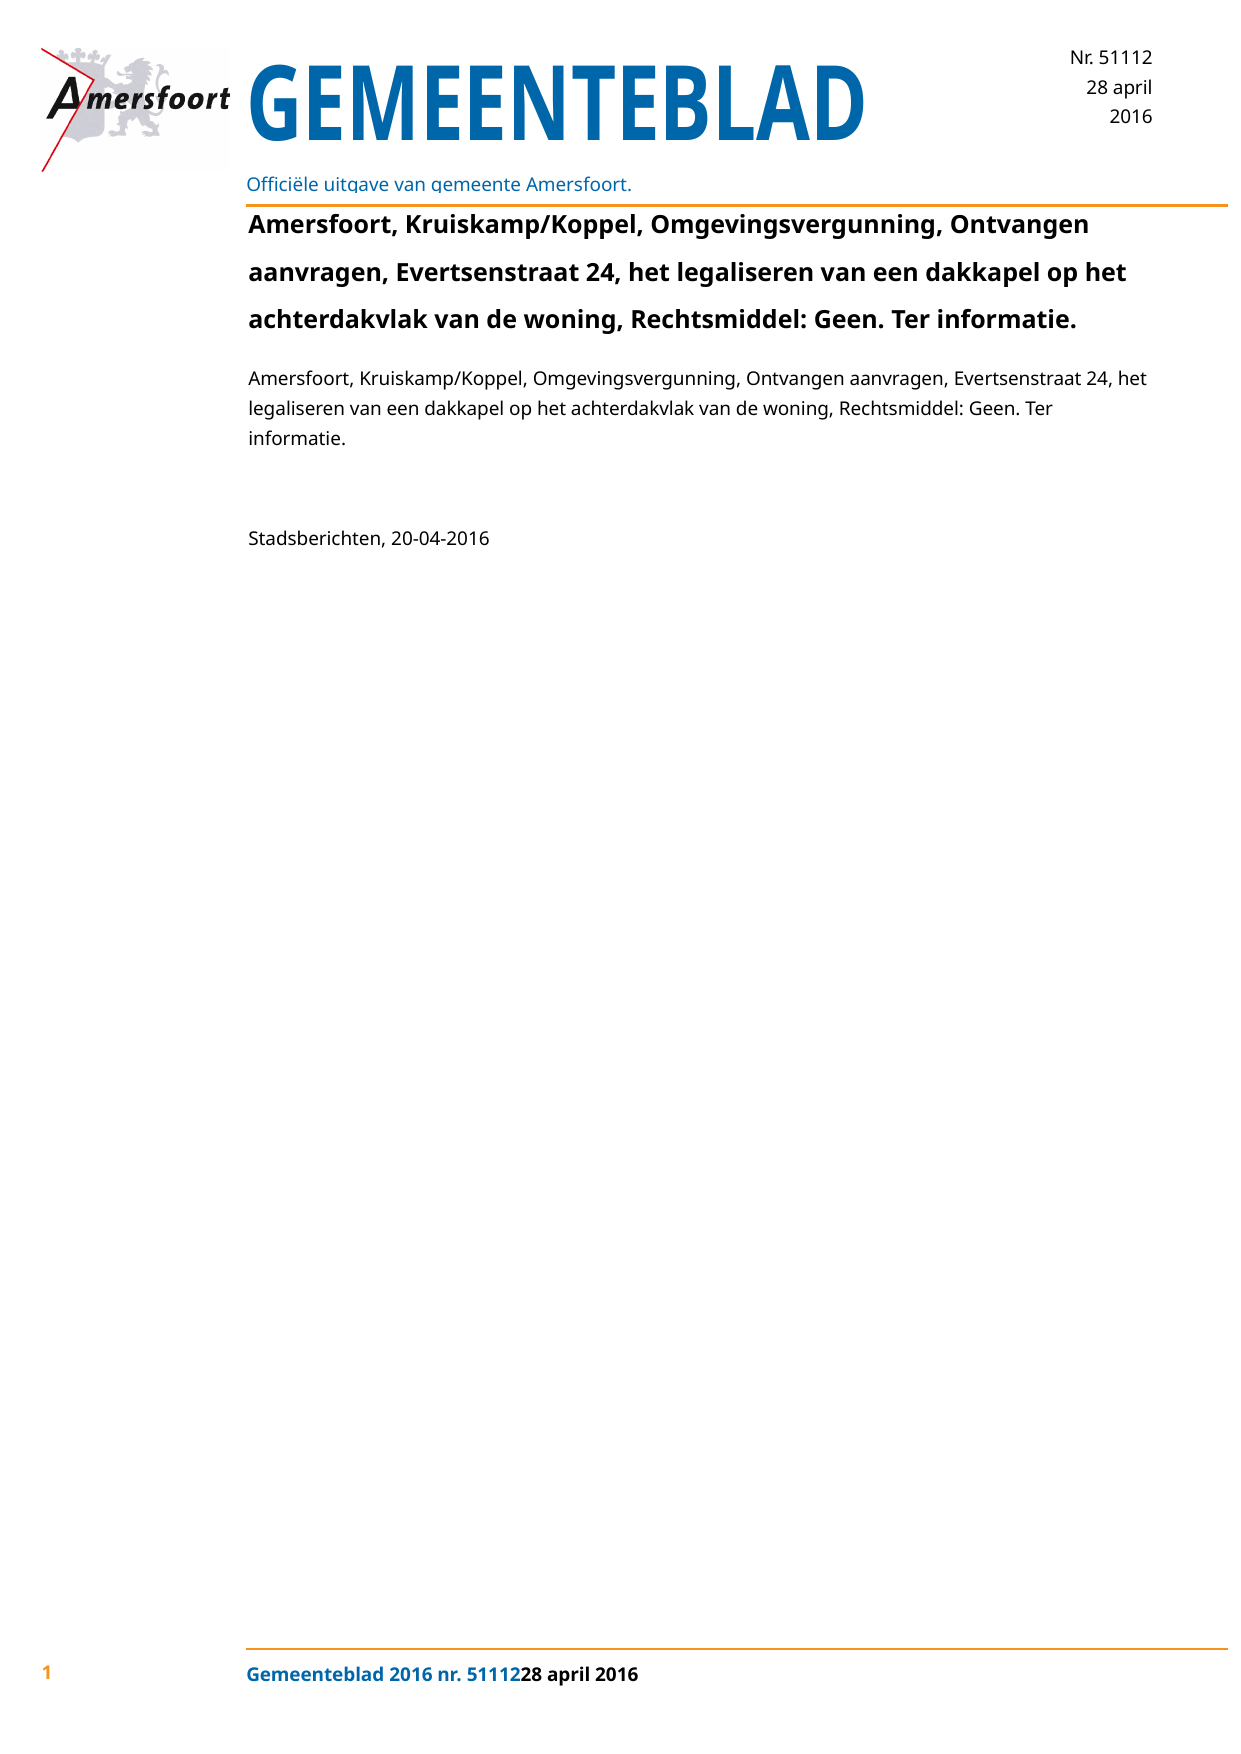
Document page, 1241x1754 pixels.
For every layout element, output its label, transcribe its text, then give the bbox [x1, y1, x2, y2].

text Stadsberichten, 20-04-2016 [248, 526, 1152, 551]
text Amersfoort, Kruiskamp/Koppel, Omgevingsvergunning, Ontvangen aanvragen, Evertsenstraat 24, het legaliseren van een dakkapel op het achterdakvlak van de woning, Rechtsmiddel: Geen. Ter informatie. [248, 366, 1152, 450]
picture [41, 47, 231, 172]
text Amersfoort, Kruiskamp/Koppel, Omgevingsvergunning, Ontvangen aanvragen, Evertsenstraat 24, het legaliseren van een dakkapel op het achterdakvlak van de woning, Rechtsmiddel: Geen. Ter informatie. [248, 207, 1152, 336]
